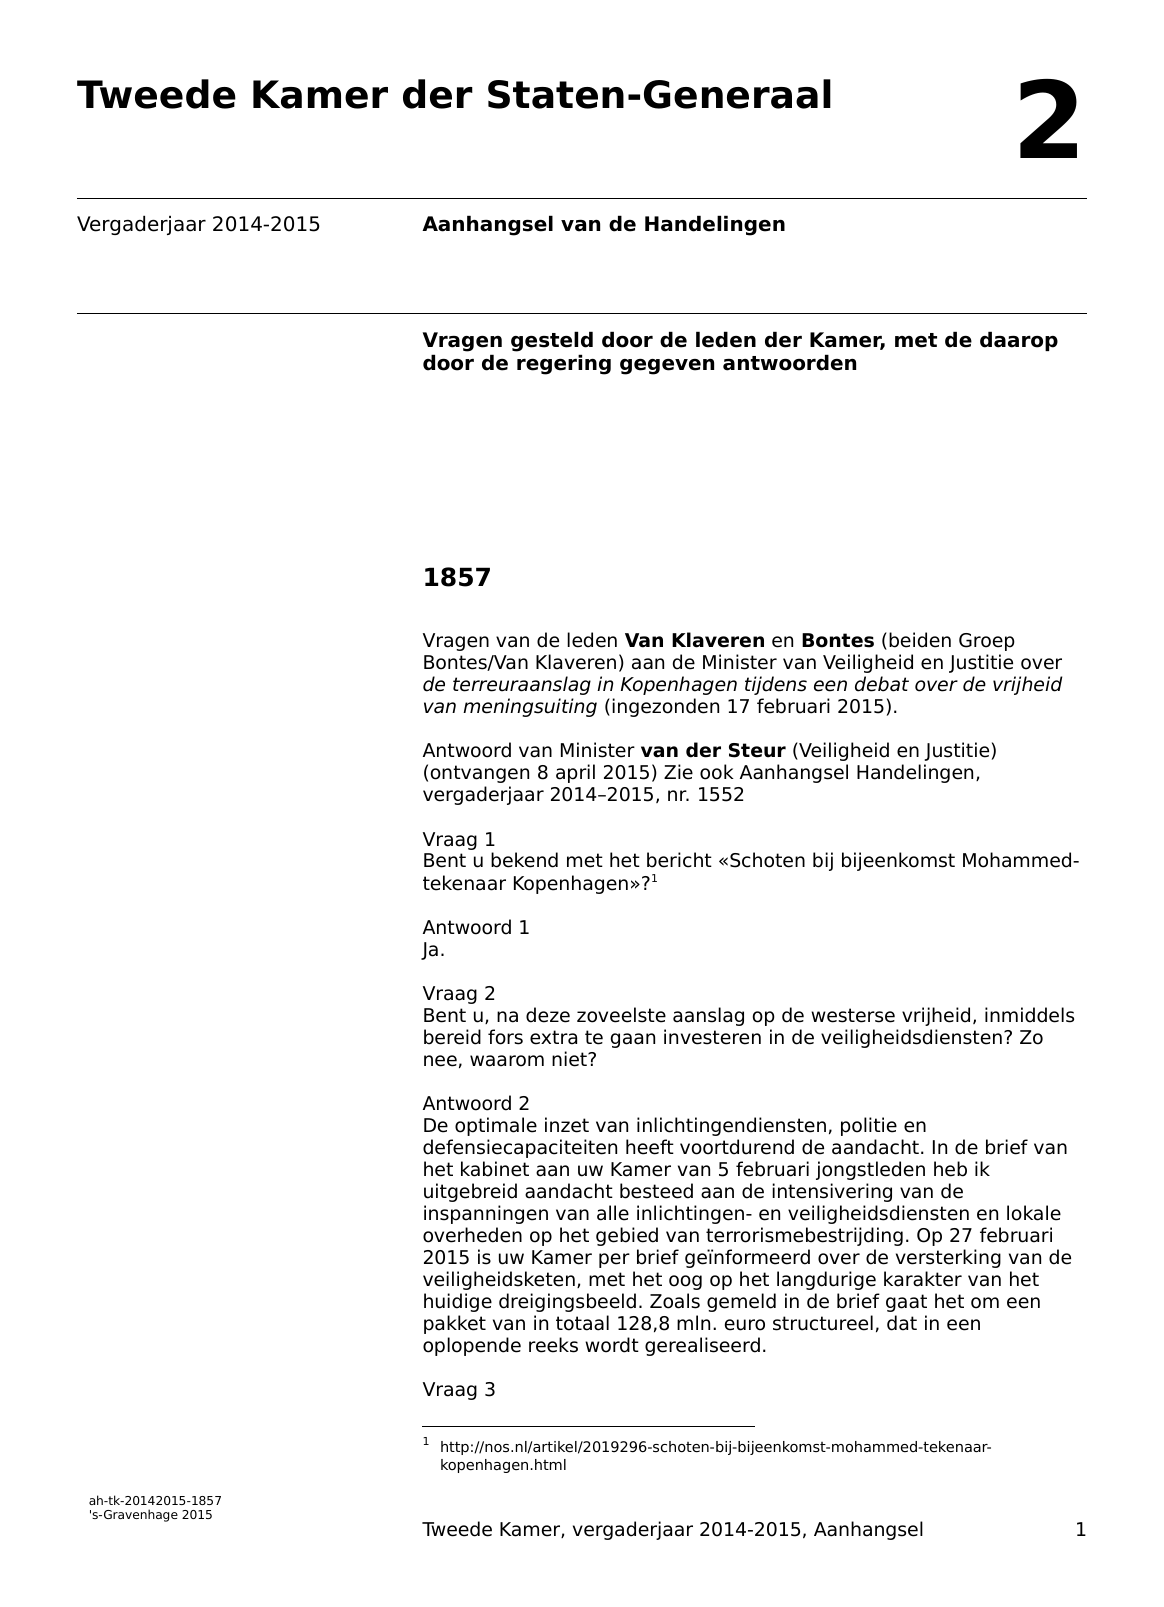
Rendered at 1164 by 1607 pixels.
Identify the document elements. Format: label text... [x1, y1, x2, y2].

text ah-tk-20142015-1857 [88, 1494, 323, 1508]
table_header 2 [886, 59, 1087, 198]
text http://nos.nl/artikel/2019296-schoten-bij-bijeenkomst-mohammed-tekenaar-kopenhagen.html [422, 1435, 1087, 1474]
text Antwoord 2 [422, 1093, 1087, 1115]
table_cell Aanhangsel van de Handelingen [422, 199, 1087, 313]
table_cell [77, 314, 422, 375]
text 1857 [422, 563, 1087, 592]
text Vragen van de leden Van Klaveren en Bontes (beiden Groep Bontes/Van Klaveren) aan de Minister van Veiligheid en Justitie over de terreuraanslag in Kopenhagen tijdens een debat over de vrijheid van meningsuiting (ingezonden 17 februari 2015). [422, 630, 1087, 718]
text 's-Gravenhage 2015 [88, 1508, 323, 1522]
text Vraag 2 [422, 983, 1087, 1005]
text De optimale inzet van inlichtingendiensten, politie en defensiecapaciteiten heeft voortdurend de aandacht. In de brief van het kabinet aan uw Kamer van 5 februari jongstleden heb ik uitgebreid aandacht besteed aan de intensivering van de inspanningen van alle inlichtingen- en veiligheidsdiensten en lokale overheden op het gebied van terrorismebestrijding. Op 27 februari 2015 is uw Kamer per brief geïnformeerd over de versterking van de veiligheidsketen, met het oog op het langdurige karakter van het huidige dreigingsbeeld. Zoals gemeld in de brief gaat het om een pakket van in totaal 128,8 mln. euro structureel, dat in een oplopende reeks wordt gerealiseerd. [422, 1115, 1087, 1357]
table_cell Vergaderjaar 2014-2015 [77, 199, 422, 313]
table_cell Vragen gesteld door de leden der Kamer, met de daarop door de regering gegeven antwoorden [422, 314, 1087, 375]
text Bent u bekend met het bericht «Schoten bij bijeenkomst Mohammed-tekenaar Kopenhagen»? [422, 850, 1087, 894]
text Bent u, na deze zoveelste aanslag op de westerse vrijheid, inmiddels bereid fors extra te gaan investeren in de veiligheidsdiensten? Zo nee, waarom niet? [422, 1005, 1087, 1071]
text Antwoord van Minister van der Steur (Veiligheid en Justitie) (ontvangen 8 april 2015) Zie ook Aanhangsel Handelingen, vergaderjaar 2014–2015, nr. 1552 [422, 740, 1087, 806]
text Ja. [422, 938, 1087, 961]
table_header Tweede Kamer der Staten-Generaal [77, 59, 886, 198]
text Vraag 1 [422, 828, 1087, 850]
text Vraag 3 [422, 1379, 1087, 1401]
text Antwoord 1 [422, 917, 1087, 938]
